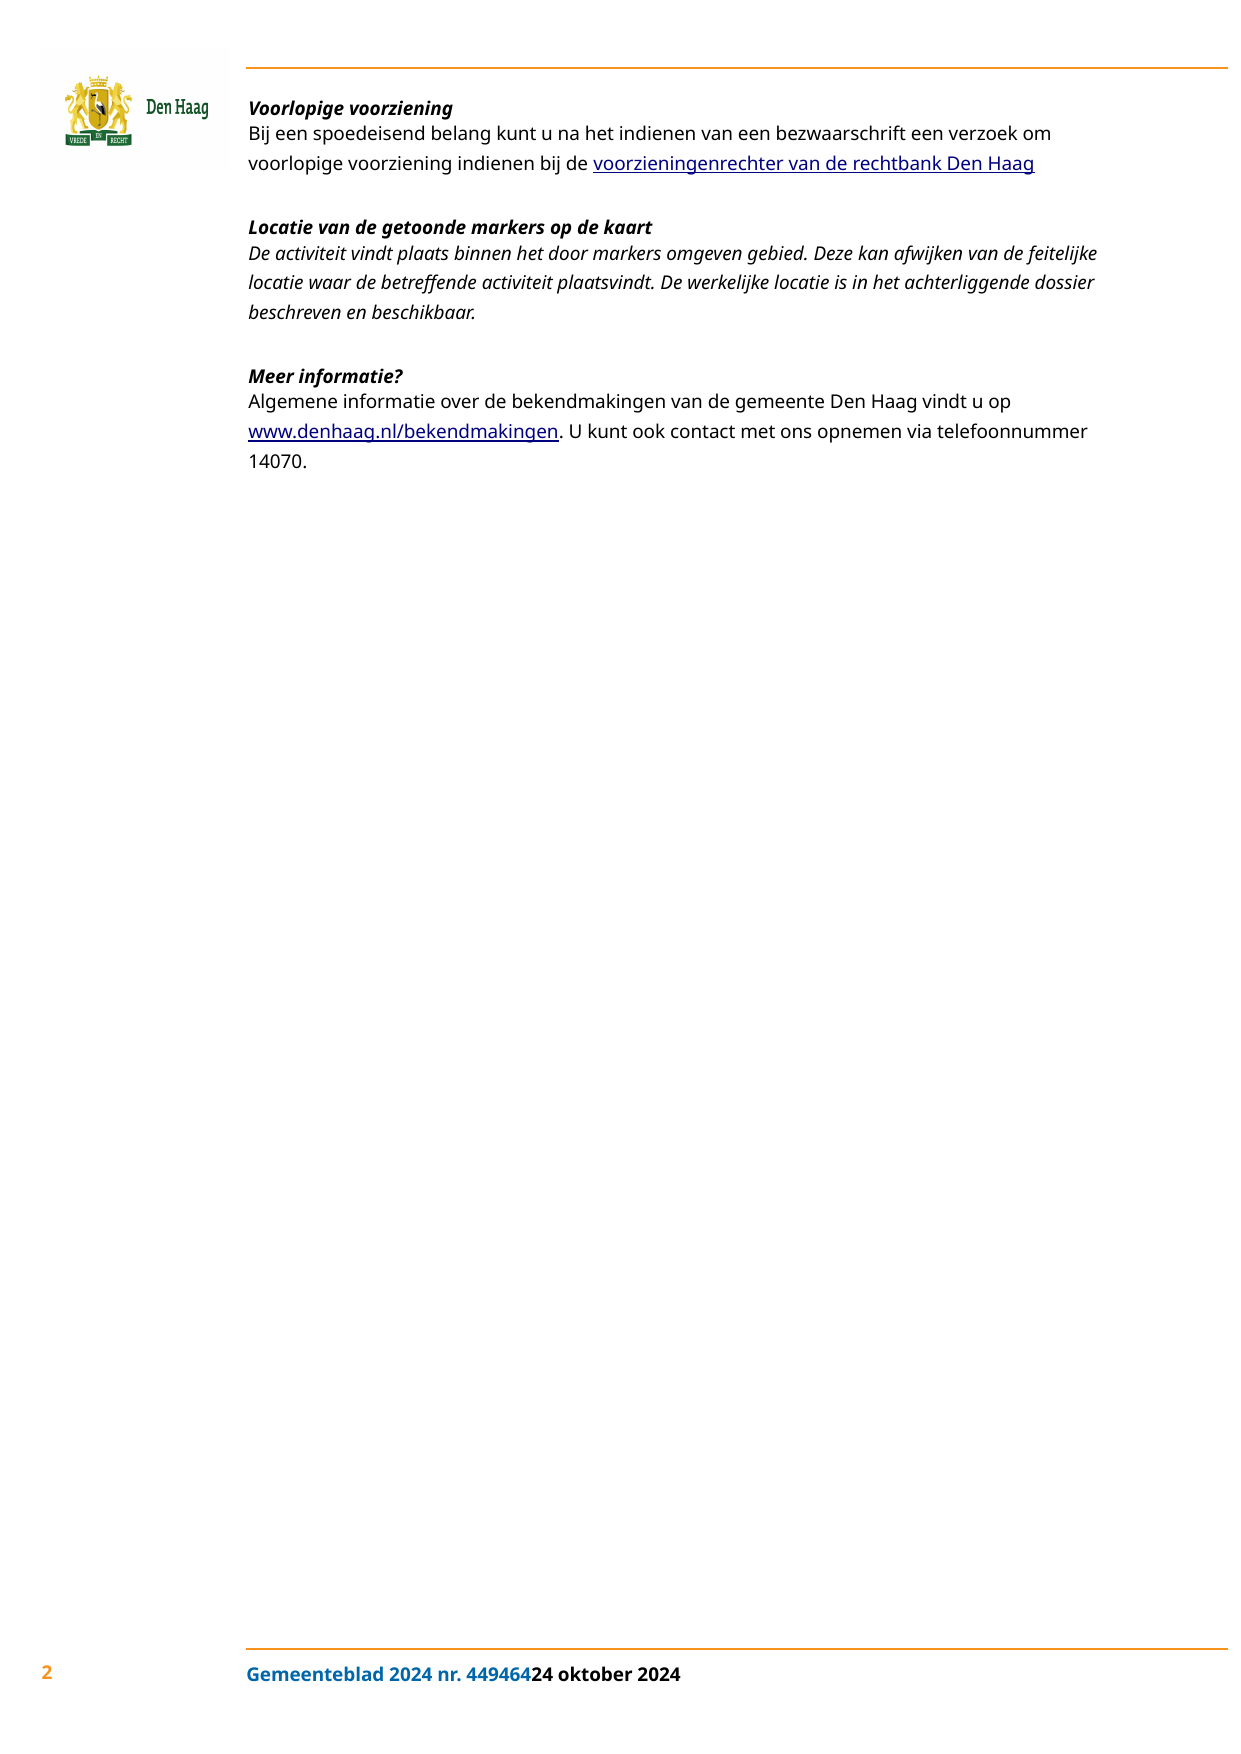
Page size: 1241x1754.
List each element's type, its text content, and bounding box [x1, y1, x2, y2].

text Bij een spoedeisend belang kunt u na het indienen van een bezwaarschrift een verzoek om voorlopige voorziening indienen bij de voorzieningenrechter van de rechtbank Den Haag [248, 121, 1152, 176]
text Meer informatie? [248, 363, 1152, 389]
text Voorlopige voorziening [248, 95, 1152, 121]
picture [41, 47, 231, 172]
text Locatie van de getoonde markers op de kaart [248, 214, 1152, 240]
text De activiteit vindt plaats binnen het door markers omgeven gebied. Deze kan afwijken van de feitelijke locatie waar de betreffende activiteit plaatsvindt. De werkelijke locatie is in het achterliggende dossier beschreven en beschikbaar. [248, 240, 1152, 325]
text Algemene informatie over de bekendmakingen van de gemeente Den Haag vindt u op www.denhaag.nl/bekendmakingen. U kunt ook contact met ons opnemen via telefoonnummer 14070. [248, 389, 1152, 473]
